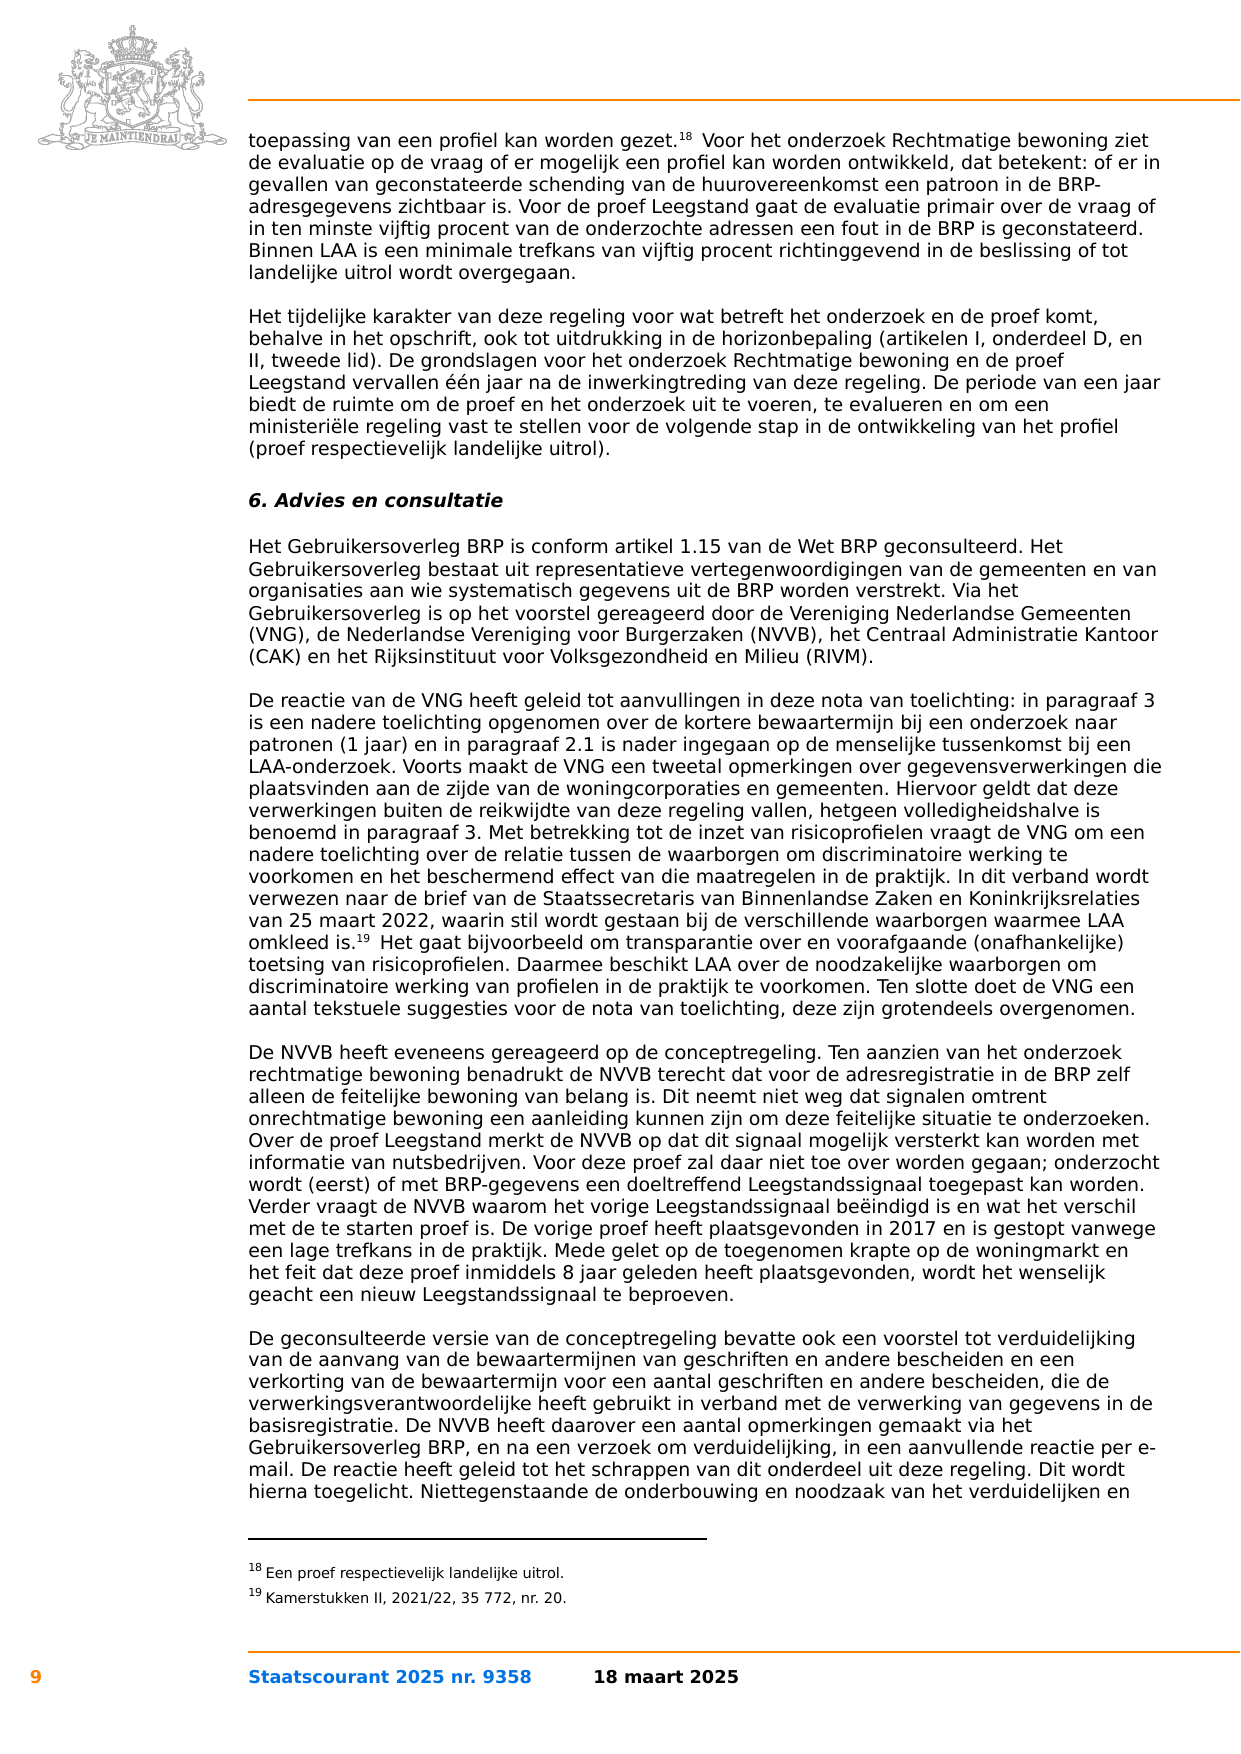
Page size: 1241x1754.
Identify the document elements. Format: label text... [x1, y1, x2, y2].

picture [38, 25, 227, 150]
text Het tijdelijke karakter van deze regeling voor wat betreft het onderzoek en de proef komt, behalve in het opschrift, ook tot uitdrukking in de horizonbepaling (artikelen I, onderdeel D, en II, tweede lid). De grondslagen voor het onderzoek Rechtmatige bewoning en de proef Leegstand vervallen één jaar na de inwerkingtreding van deze regeling. De periode van een jaar biedt de ruimte om de proef en het onderzoek uit te voeren, te evalueren en om een ministeriële regeling vast te stellen voor de volgende stap in de ontwikkeling van het profiel (proef respectievelijk landelijke uitrol). [248, 306, 1163, 459]
text De NVVB heeft eveneens gereageerd op de conceptregeling. Ten aanzien van het onderzoek rechtmatige bewoning benadrukt de NVVB terecht dat voor de adresregistratie in de BRP zelf alleen de feitelijke bewoning van belang is. Dit neemt niet weg dat signalen omtrent onrechtmatige bewoning een aanleiding kunnen zijn om deze feitelijke situatie te onderzoeken. Over de proef Leegstand merkt de NVVB op dat dit signaal mogelijk versterkt kan worden met informatie van nutsbedrijven. Voor deze proef zal daar niet toe over worden gegaan; onderzocht wordt (eerst) of met BRP-gegevens een doeltreffend Leegstandssignaal toegepast kan worden. Verder vraagt de NVVB waarom het vorige Leegstandssignaal beëindigd is en wat het verschil met de te starten proef is. De vorige proef heeft plaatsgevonden in 2017 en is gestopt vanwege een lage trefkans in de praktijk. Mede gelet op de toegenomen krapte op de woningmarkt en het feit dat deze proef inmiddels 8 jaar geleden heeft plaatsgevonden, wordt het wenselijk geacht een nieuw Leegstandssignaal te beproeven. [248, 1042, 1163, 1306]
text toepassing van een profiel kan worden gezet. Voor het onderzoek Rechtmatige bewoning ziet de evaluatie op de vraag of er mogelijk een profiel kan worden ontwikkeld, dat betekent: of er in gevallen van geconstateerde schending van de huurovereenkomst een patroon in de BRP-adresgegevens zichtbaar is. Voor de proef Leegstand gaat de evaluatie primair over de vraag of in ten minste vijftig procent van de onderzochte adressen een fout in de BRP is geconstateerd. Binnen LAA is een minimale trefkans van vijftig procent richtinggevend in de beslissing of tot landelijke uitrol wordt overgegaan. [248, 130, 1163, 284]
text De geconsulteerde versie van de conceptregeling bevatte ook een voorstel tot verduidelijking van de aanvang van de bewaartermijnen van geschriften en andere bescheiden en een verkorting van de bewaartermijn voor een aantal geschriften en andere bescheiden, die de verwerkingsverantwoordelijke heeft gebruikt in verband met de verwerking van gegevens in de basisregistratie. De NVVB heeft daarover een aantal opmerkingen gemaakt via het Gebruikersoverleg BRP, en na een verzoek om verduidelijking, in een aanvullende reactie per e-mail. De reactie heeft geleid tot het schrappen van dit onderdeel uit deze regeling. Dit wordt hierna toegelicht. Niettegenstaande de onderbouwing en noodzaak van het verduidelijken en [248, 1327, 1163, 1503]
text Het Gebruikersoverleg BRP is conform artikel 1.15 van de Wet BRP geconsulteerd. Het Gebruikersoverleg bestaat uit representatieve vertegenwoordigingen van de gemeenten en van organisaties aan wie systematisch gegevens uit de BRP worden verstrekt. Via het Gebruikersoverleg is op het voorstel gereageerd door de Vereniging Nederlandse Gemeenten (VNG), de Nederlandse Vereniging voor Burgerzaken (NVVB), het Centraal Administratie Kantoor (CAK) en het Rijksinstituut voor Volksgezondheid en Milieu (RIVM). [248, 536, 1163, 668]
text Kamerstukken II, 2021/22, 35 772, nr. 20. [248, 1586, 1163, 1608]
text Een proef respectievelijk landelijke uitrol. [248, 1561, 1163, 1583]
subtitle 6. Advies en consultatie [248, 489, 1163, 511]
text De reactie van de VNG heeft geleid tot aanvullingen in deze nota van toelichting: in paragraaf 3 is een nadere toelichting opgenomen over de kortere bewaartermijn bij een onderzoek naar patronen (1 jaar) en in paragraaf 2.1 is nader ingegaan op de menselijke tussenkomst bij een LAA-onderzoek. Voorts maakt de VNG een tweetal opmerkingen over gegevensverwerkingen die plaatsvinden aan de zijde van de woningcorporaties en gemeenten. Hiervoor geldt dat deze verwerkingen buiten de reikwijdte van deze regeling vallen, hetgeen volledigheidshalve is benoemd in paragraaf 3. Met betrekking tot de inzet van risicoprofielen vraagt de VNG om een nadere toelichting over de relatie tussen de waarborgen om discriminatoire werking te voorkomen en het beschermend effect van die maatregelen in de praktijk. In dit verband wordt verwezen naar de brief van de Staatssecretaris van Binnenlandse Zaken en Koninkrijksrelaties van 25 maart 2022, waarin stil wordt gestaan bij de verschillende waarborgen waarmee LAA omkleed is. Het gaat bijvoorbeeld om transparantie over en voorafgaande (onafhankelijke) toetsing van risicoprofielen. Daarmee beschikt LAA over de noodzakelijke waarborgen om discriminatoire werking van profielen in de praktijk te voorkomen. Ten slotte doet de VNG een aantal tekstuele suggesties voor de nota van toelichting, deze zijn grotendeels overgenomen. [248, 690, 1163, 1020]
